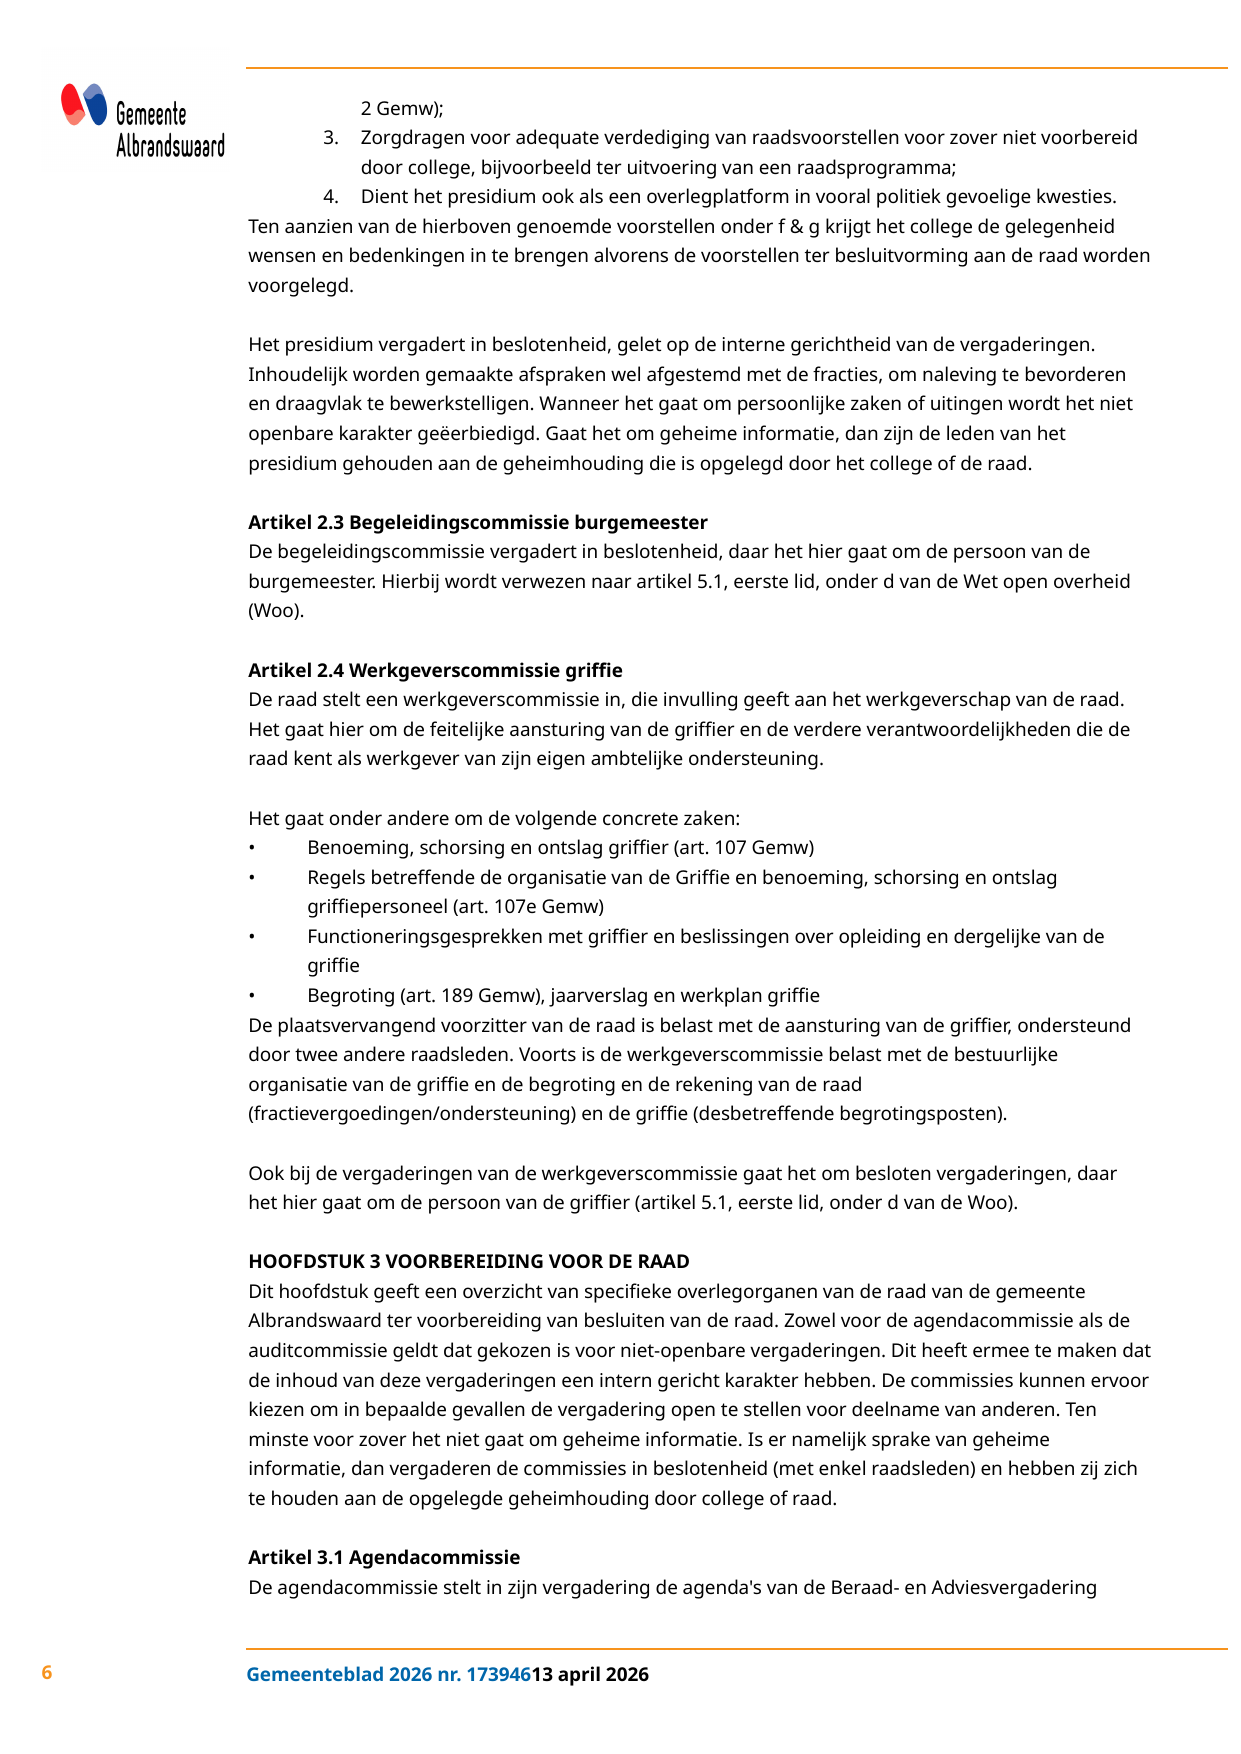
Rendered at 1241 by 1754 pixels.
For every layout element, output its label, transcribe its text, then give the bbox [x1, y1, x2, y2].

picture [41, 47, 231, 172]
list Benoeming, schorsing en ontslag griffier (art. 107 Gemw) [248, 834, 1152, 860]
text Artikel 2.4 Werkgeverscommissie griffie [248, 657, 1152, 683]
list 2 Gemw); [323, 95, 1152, 121]
text Artikel 3.1 Agendacommissie [248, 1544, 1152, 1570]
list Zorgdragen voor adequate verdediging van raadsvoorstellen voor zover niet voorbereid door college, bijvoorbeeld ter uitvoering van een raadsprogramma; [323, 124, 1152, 180]
list Begroting (art. 189 Gemw), jaarverslag en werkplan griffie [248, 982, 1152, 1008]
list Functioneringsgesprekken met griffier en beslissingen over opleiding en dergelijke van de griffie [248, 923, 1152, 978]
text Het gaat onder andere om de volgende concrete zaken: [248, 805, 1152, 831]
text Dit hoofdstuk geeft een overzicht van specifieke overlegorganen van de raad van de gemeente Albrandswaard ter voorbereiding van besluiten van de raad. Zowel voor de agendacommissie als de auditcommissie geldt dat gekozen is voor niet-openbare vergaderingen. Dit heeft ermee te maken dat de inhoud van deze vergaderingen een intern gericht karakter hebben. De commissies kunnen ervoor kiezen om in bepaalde gevallen de vergadering open te stellen voor deelname van anderen. Ten minste voor zover het niet gaat om geheime informatie. Is er namelijk sprake van geheime informatie, dan vergaderen de commissies in beslotenheid (met enkel raadsleden) en hebben zij zich te houden aan de opgelegde geheimhouding door college of raad. [248, 1278, 1152, 1511]
text De raad stelt een werkgeverscommissie in, die invulling geeft aan het werkgeverschap van de raad. Het gaat hier om de feitelijke aansturing van de griffier en de verdere verantwoordelijkheden die de raad kent als werkgever van zijn eigen ambtelijke ondersteuning. [248, 686, 1152, 771]
list Dient het presidium ook als een overlegplatform in vooral politiek gevoelige kwesties. [323, 183, 1152, 209]
text Ten aanzien van de hierboven genoemde voorstellen onder f & g krijgt het college de gelegenheid wensen en bedenkingen in te brengen alvorens de voorstellen ter besluitvorming aan de raad worden voorgelegd. [248, 213, 1152, 298]
text De agendacommissie stelt in zijn vergadering de agenda's van de Beraad- en Adviesvergadering [248, 1574, 1152, 1600]
text De begeleidingscommissie vergadert in beslotenheid, daar het hier gaat om de persoon van de burgemeester. Hierbij wordt verwezen naar artikel 5.1, eerste lid, onder d van de Wet open overheid (Woo). [248, 538, 1152, 623]
text De plaatsvervangend voorzitter van de raad is belast met de aansturing van de griffier, ondersteund door twee andere raadsleden. Voorts is de werkgeverscommissie belast met de bestuurlijke organisatie van de griffie en de begroting en de rekening van de raad (fractievergoedingen/ondersteuning) en de griffie (desbetreffende begrotingsposten). [248, 1012, 1152, 1126]
text Artikel 2.3 Begeleidingscommissie burgemeester [248, 509, 1152, 535]
list Regels betreffende de organisatie van de Griffie en benoeming, schorsing en ontslag griffiepersoneel (art. 107e Gemw) [248, 864, 1152, 919]
text Ook bij de vergaderingen van de werkgeverscommissie gaat het om besloten vergaderingen, daar het hier gaat om de persoon van de griffier (artikel 5.1, eerste lid, onder d van de Woo). [248, 1160, 1152, 1215]
text Het presidium vergadert in beslotenheid, gelet op de interne gerichtheid van de vergaderingen. Inhoudelijk worden gemaakte afspraken wel afgestemd met de fracties, om naleving te bevorderen en draagvlak te bewerkstelligen. Wanneer het gaat om persoonlijke zaken of uitingen wordt het niet­ openbare karakter geëerbiedigd. Gaat het om geheime informatie, dan zijn de leden van het presidium gehouden aan de geheimhouding die is opgelegd door het college of de raad. [248, 331, 1152, 476]
text HOOFDSTUK 3 VOORBEREIDING VOOR DE RAAD [248, 1248, 1152, 1274]
